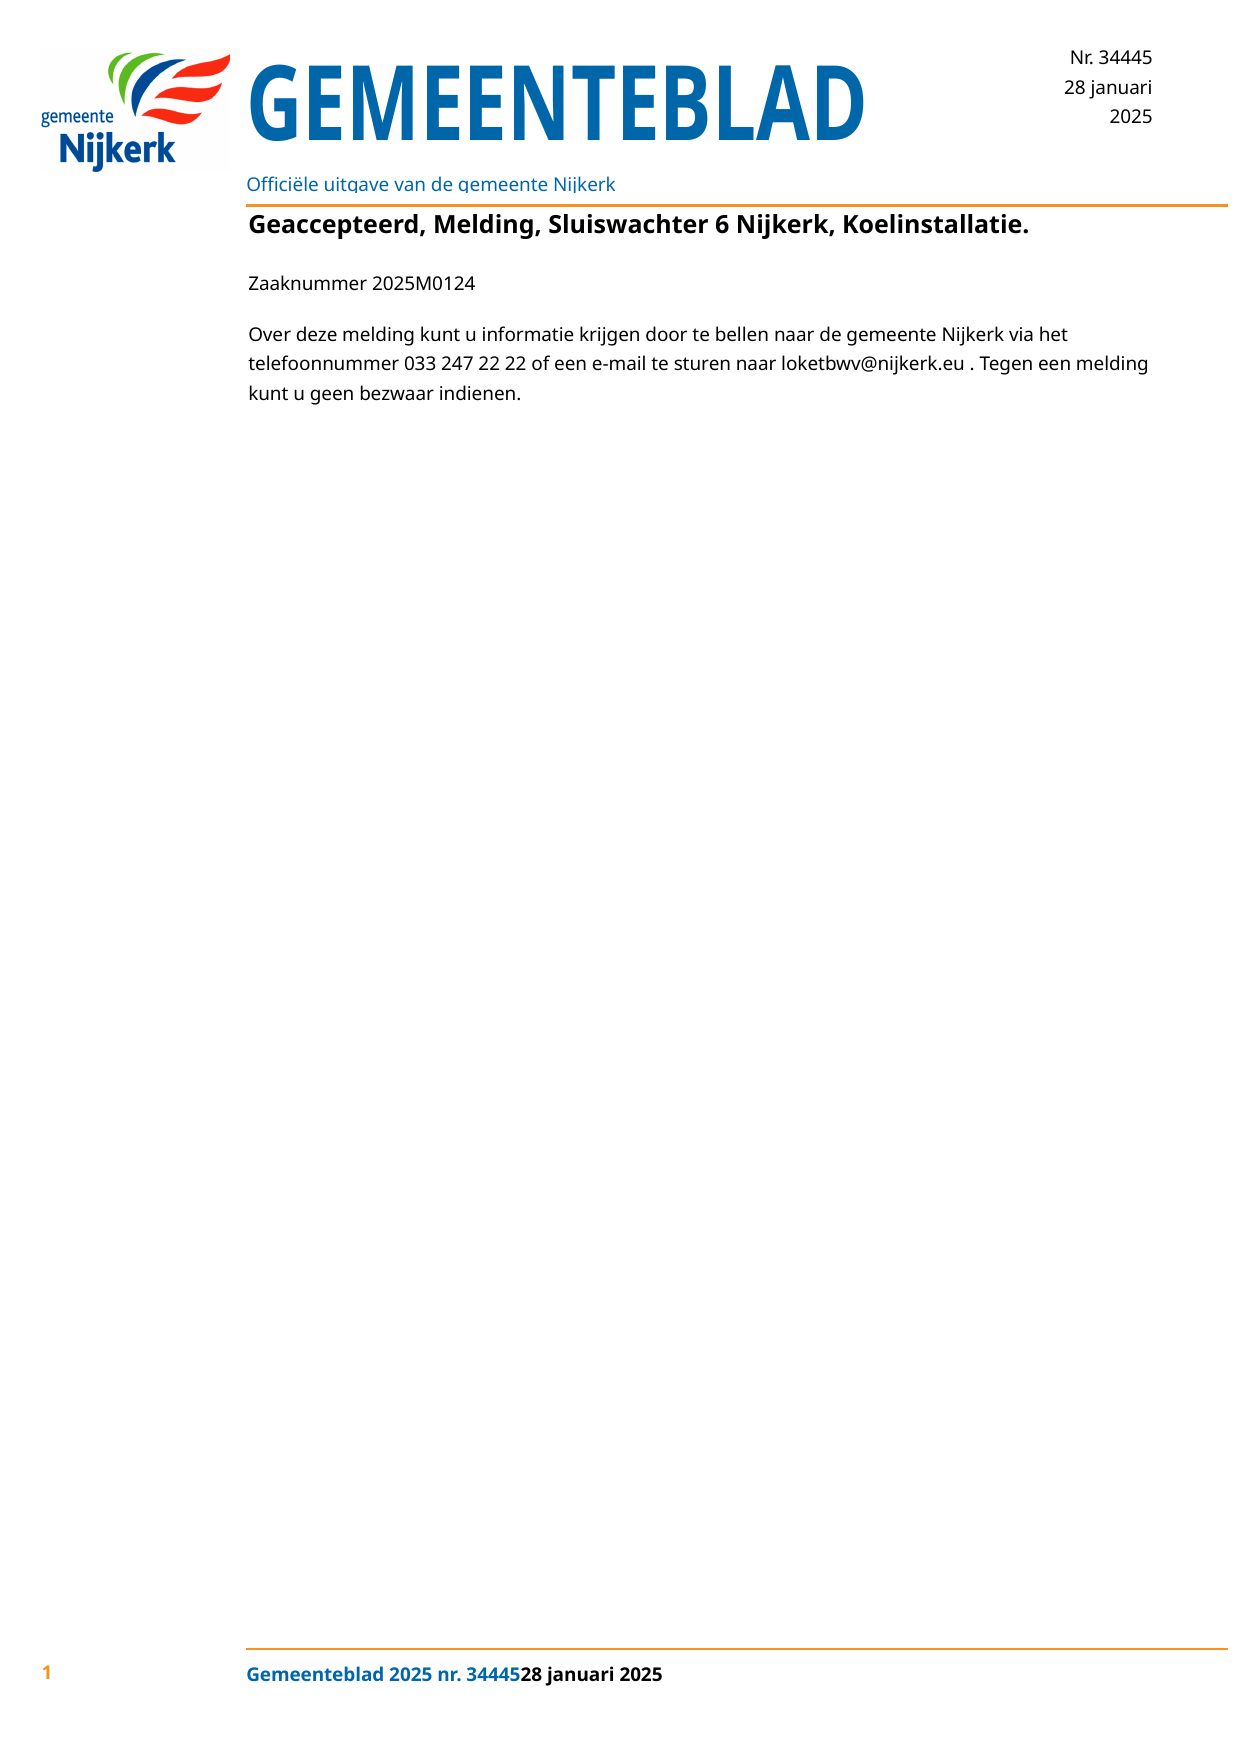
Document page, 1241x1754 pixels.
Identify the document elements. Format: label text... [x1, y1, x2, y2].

picture [41, 47, 231, 172]
text Geaccepteerd, Melding, Sluiswachter 6 Nijkerk, Koelinstallatie. [248, 207, 1152, 241]
text Over deze melding kunt u informatie krijgen door te bellen naar de gemeente Nijkerk via het telefoonnummer 033 247 22 22 of een e-mail te sturen naar loketbwv@nijkerk.eu . Tegen een melding kunt u geen bezwaar indienen. [248, 321, 1152, 406]
text Zaaknummer 2025M0124 [248, 270, 1152, 296]
